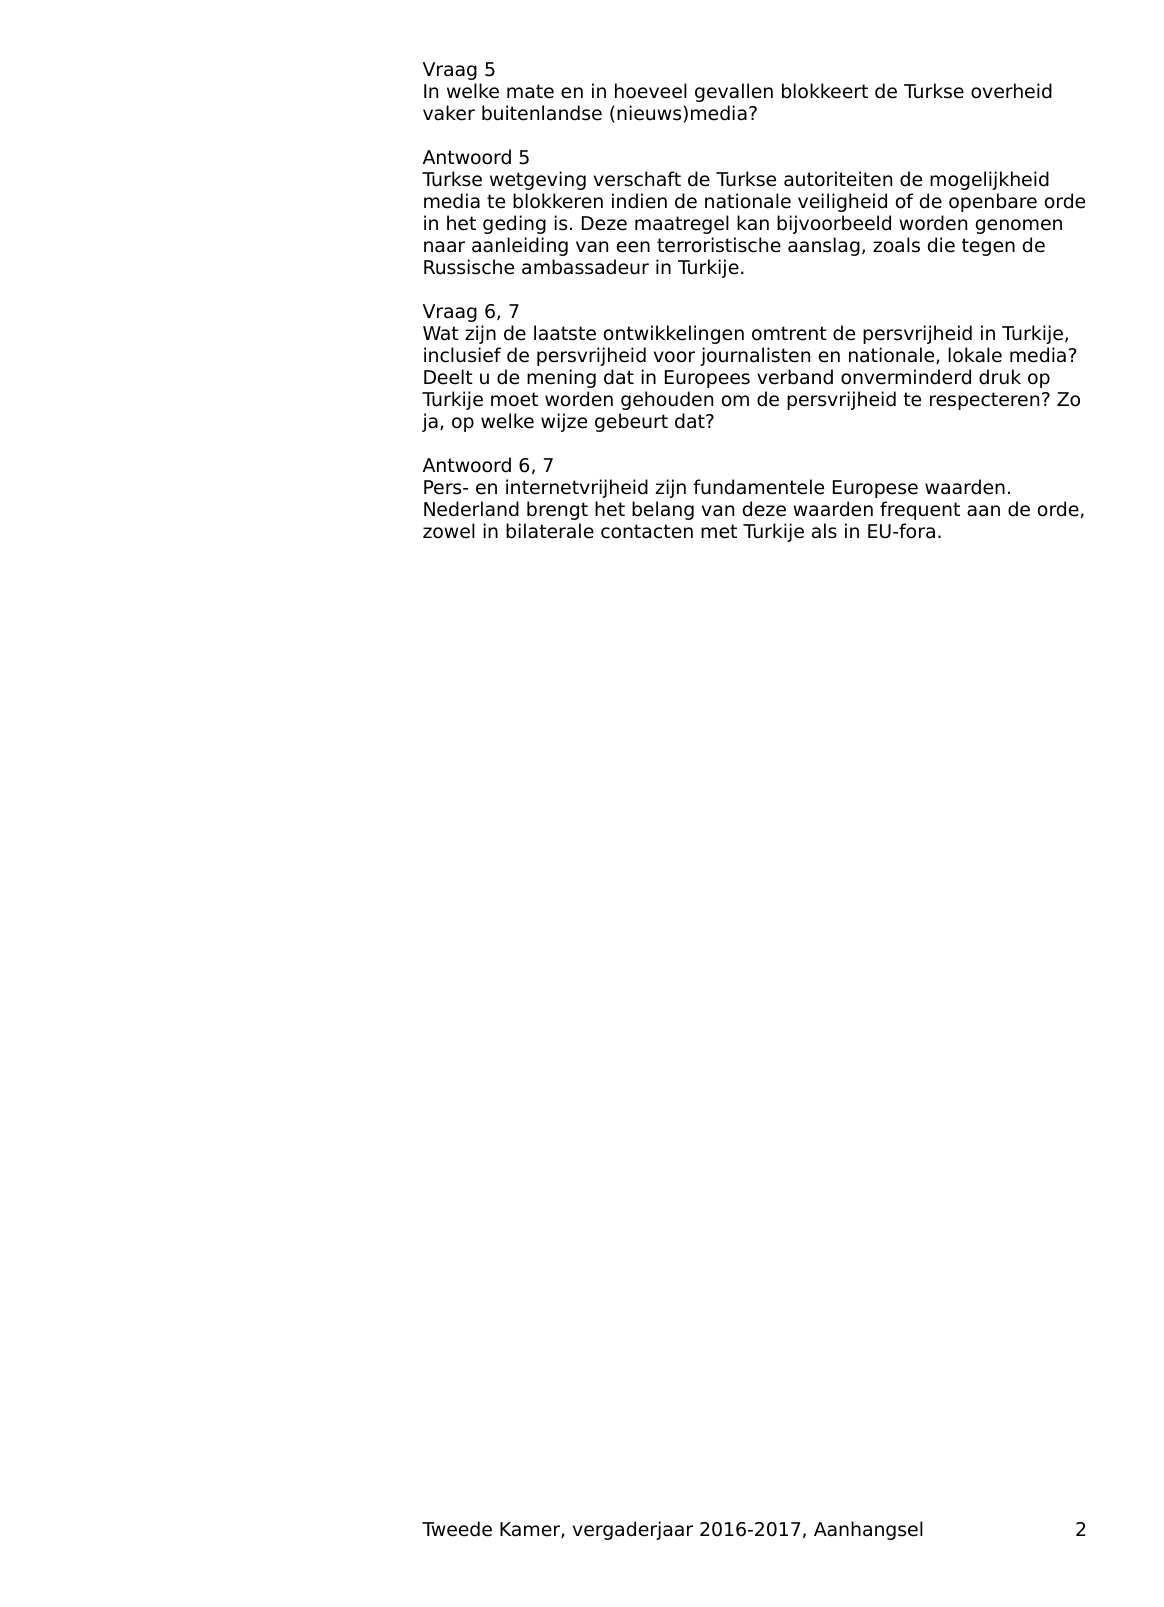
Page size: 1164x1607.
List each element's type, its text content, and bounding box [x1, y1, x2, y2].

text Pers- en internetvrijheid zijn fundamentele Europese waarden. Nederland brengt het belang van deze waarden frequent aan de orde, zowel in bilaterale contacten met Turkije als in EU-fora. [422, 477, 1087, 543]
text Antwoord 6, 7 [422, 455, 1087, 477]
text Vraag 6, 7 [422, 301, 1087, 323]
text Antwoord 5 [422, 147, 1087, 169]
text Turkse wetgeving verschaft de Turkse autoriteiten de mogelijkheid media te blokkeren indien de nationale veiligheid of de openbare orde in het geding is. Deze maatregel kan bijvoorbeeld worden genomen naar aanleiding van een terroristische aanslag, zoals die tegen de Russische ambassadeur in Turkije. [422, 169, 1087, 279]
text In welke mate en in hoeveel gevallen blokkeert de Turkse overheid vaker buitenlandse (nieuws)media? [422, 81, 1087, 125]
text Deelt u de mening dat in Europees verband onverminderd druk op Turkije moet worden gehouden om de persvrijheid te respecteren? Zo ja, op welke wijze gebeurt dat? [422, 367, 1087, 433]
text Wat zijn de laatste ontwikkelingen omtrent de persvrijheid in Turkije, inclusief de persvrijheid voor journalisten en nationale, lokale media? [422, 323, 1087, 367]
text Vraag 5 [422, 59, 1087, 81]
